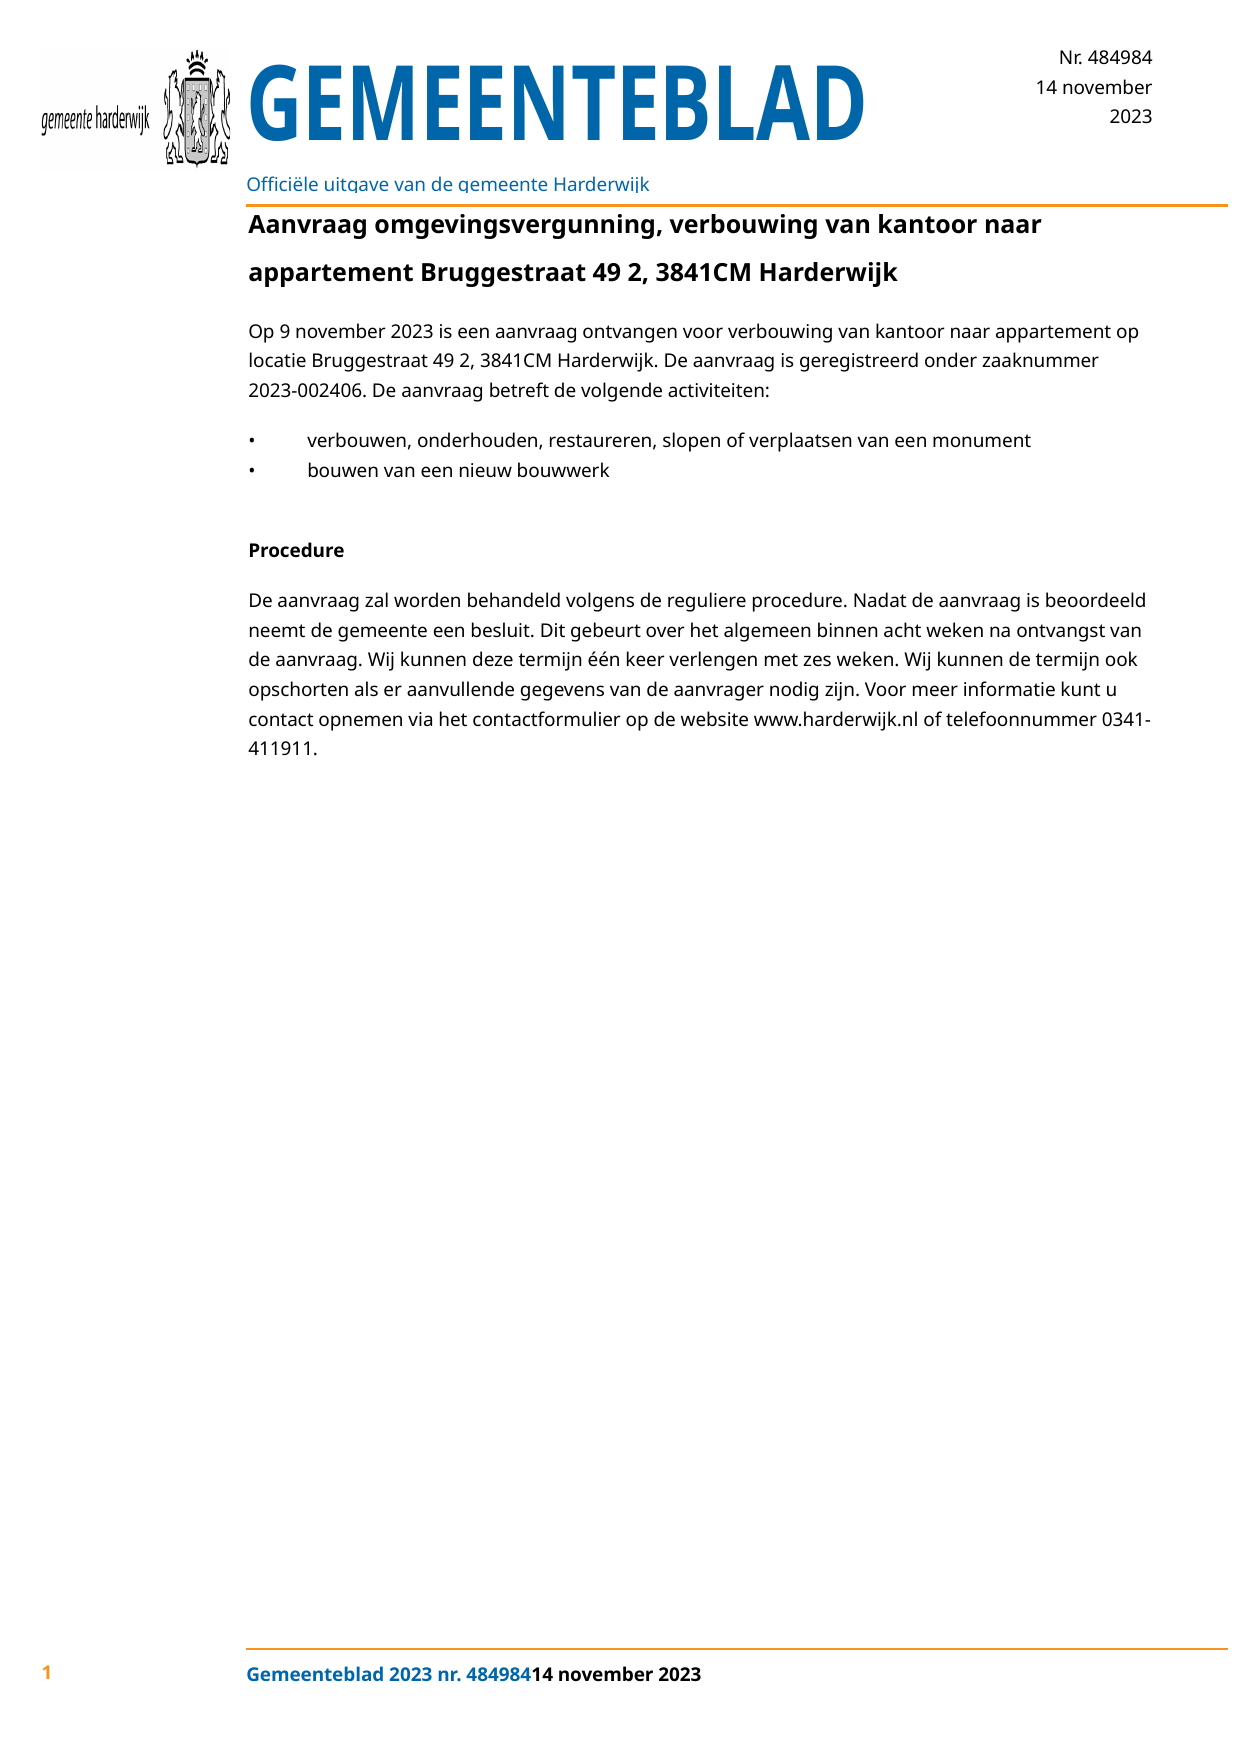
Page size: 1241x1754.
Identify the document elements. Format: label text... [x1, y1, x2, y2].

list verbouwen, onderhouden, restaureren, slopen of verplaatsen van een monument [248, 427, 1152, 453]
text De aanvraag zal worden behandeld volgens de reguliere procedure. Nadat de aanvraag is beoordeeld neemt de gemeente een besluit. Dit gebeurt over het algemeen binnen acht weken na ontvangst van de aanvraag. Wij kunnen deze termijn één keer verlengen met zes weken. Wij kunnen de termijn ook opschorten als er aanvullende gegevens van de aanvrager nodig zijn. Voor meer informatie kunt u contact opnemen via het contactformulier op de website www.harderwijk.nl of telefoonnummer 0341-411911. [248, 587, 1152, 761]
text Aanvraag omgevingsvergunning, verbouwing van kantoor naar appartement Bruggestraat 49 2, 3841CM Harderwijk [248, 207, 1152, 288]
text Op 9 november 2023 is een aanvraag ontvangen voor verbouwing van kantoor naar appartement op locatie Bruggestraat 49 2, 3841CM Harderwijk. De aanvraag is geregistreerd onder zaaknummer 2023-002406. De aanvraag betreft de volgende activiteiten: [248, 318, 1152, 403]
picture [41, 47, 231, 172]
text Procedure [248, 537, 1152, 563]
list bouwen van een nieuw bouwwerk [248, 457, 1152, 483]
